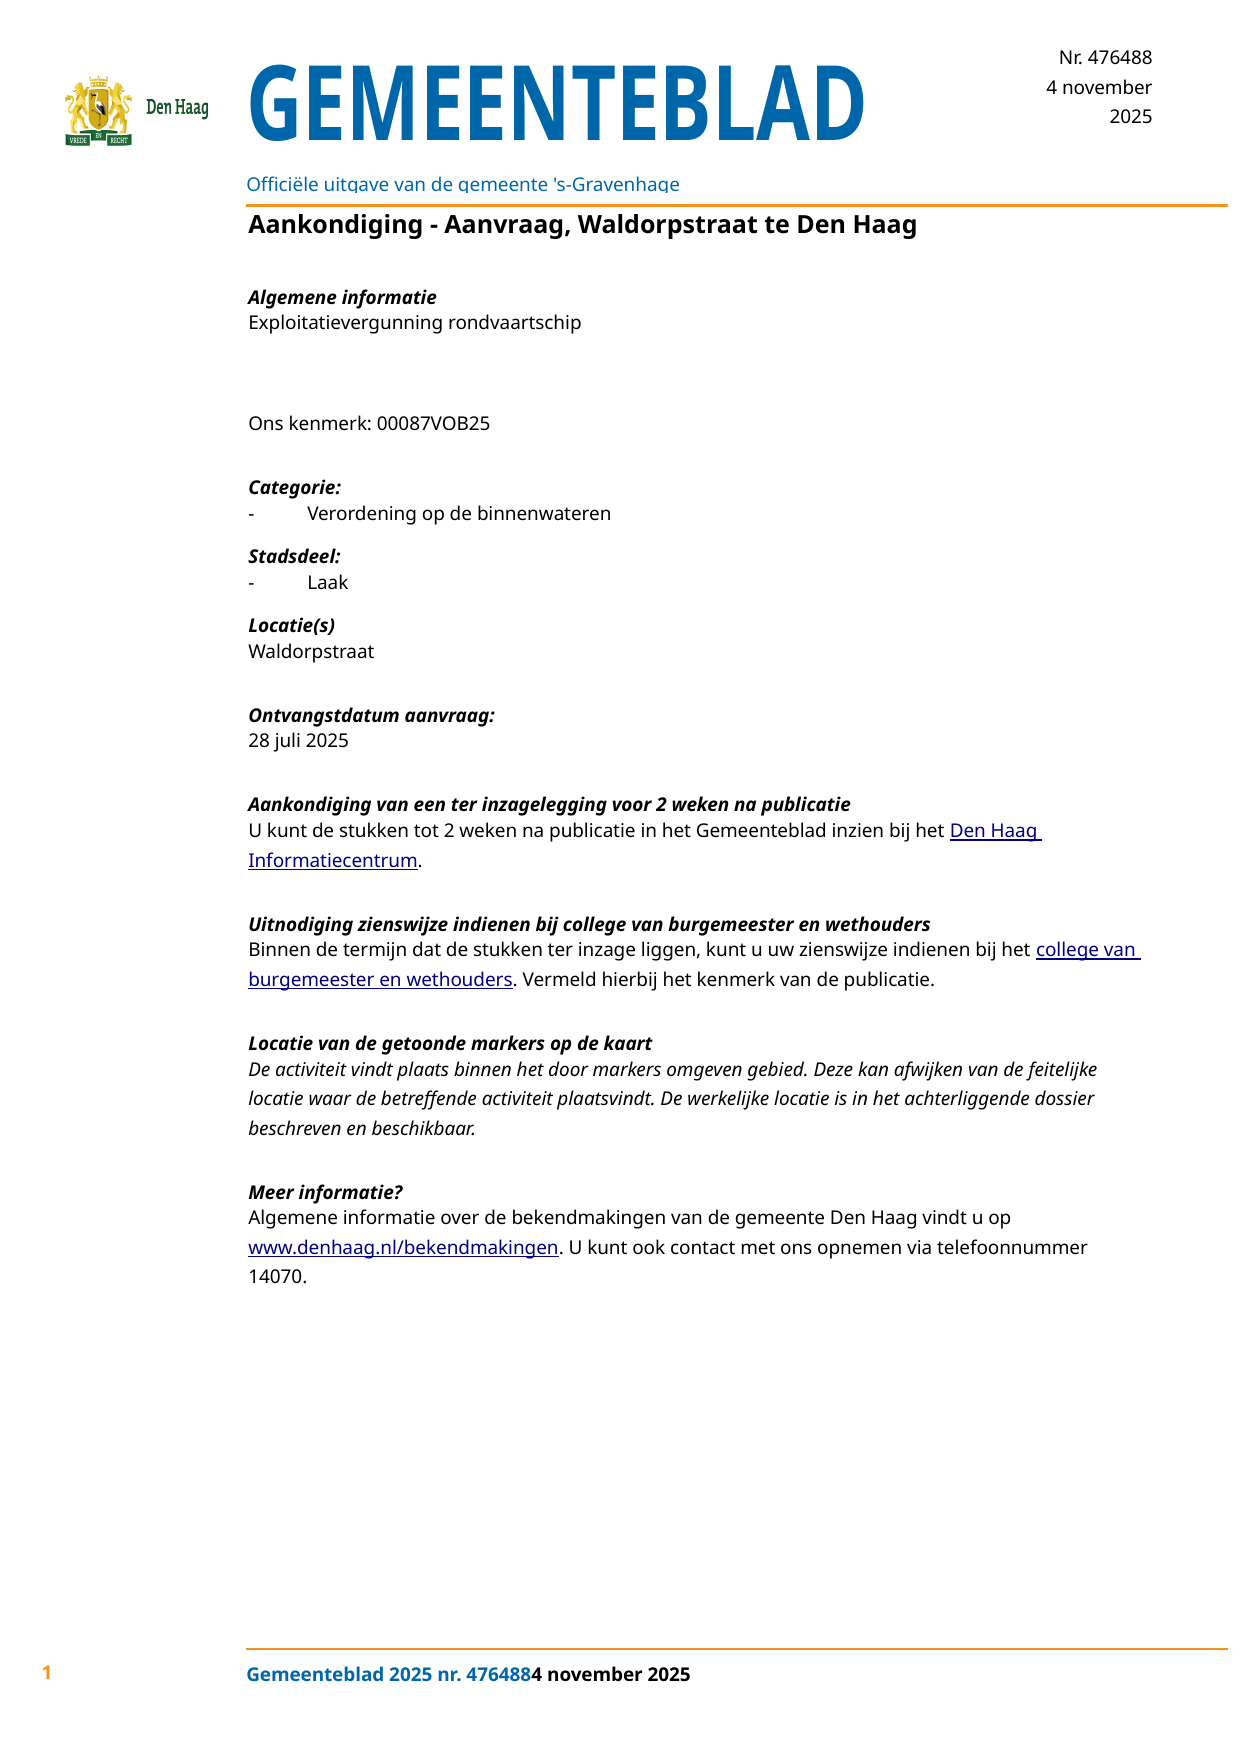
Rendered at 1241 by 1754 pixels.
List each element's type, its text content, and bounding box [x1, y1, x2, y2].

list Verordening op de binnenwateren [248, 500, 1152, 526]
text Binnen de termijn dat de stukken ter inzage liggen, kunt u uw zienswijze indienen bij het college van burgemeester en wethouders. Vermeld hierbij het kenmerk van de publicatie. [248, 936, 1152, 992]
text Aankondiging - Aanvraag, Waldorpstraat te Den Haag [248, 207, 1152, 241]
text Ontvangstdatum aanvraag: [248, 702, 1152, 727]
text Meer informatie? [248, 1179, 1152, 1204]
picture [41, 47, 231, 172]
text Locatie van de getoonde markers op de kaart [248, 1030, 1152, 1056]
text U kunt de stukken tot 2 weken na publicatie in het Gemeenteblad inzien bij het Den Haag Informatiecentrum. [248, 817, 1152, 872]
text Locatie(s) [248, 612, 1152, 638]
text Algemene informatie [248, 284, 1152, 309]
text Stadsdeel: [248, 543, 1152, 569]
text Uitnodiging zienswijze indienen bij college van burgemeester en wethouders [248, 911, 1152, 936]
text Exploitatievergunning rondvaartschip [248, 309, 1152, 335]
text Ons kenmerk: 00087VOB25 [248, 410, 1152, 436]
list Laak [248, 569, 1152, 595]
text De activiteit vindt plaats binnen het door markers omgeven gebied. Deze kan afwijken van de feitelijke locatie waar de betreffende activiteit plaatsvindt. De werkelijke locatie is in het achterliggende dossier beschreven en beschikbaar. [248, 1056, 1152, 1141]
text Aankondiging van een ter inzagelegging voor 2 weken na publicatie [248, 791, 1152, 817]
text Algemene informatie over de bekendmakingen van de gemeente Den Haag vindt u op www.denhaag.nl/bekendmakingen. U kunt ook contact met ons opnemen via telefoonnummer 14070. [248, 1204, 1152, 1289]
text Categorie: [248, 474, 1152, 500]
text 28 juli 2025 [248, 727, 1152, 753]
text Waldorpstraat [248, 638, 1152, 663]
